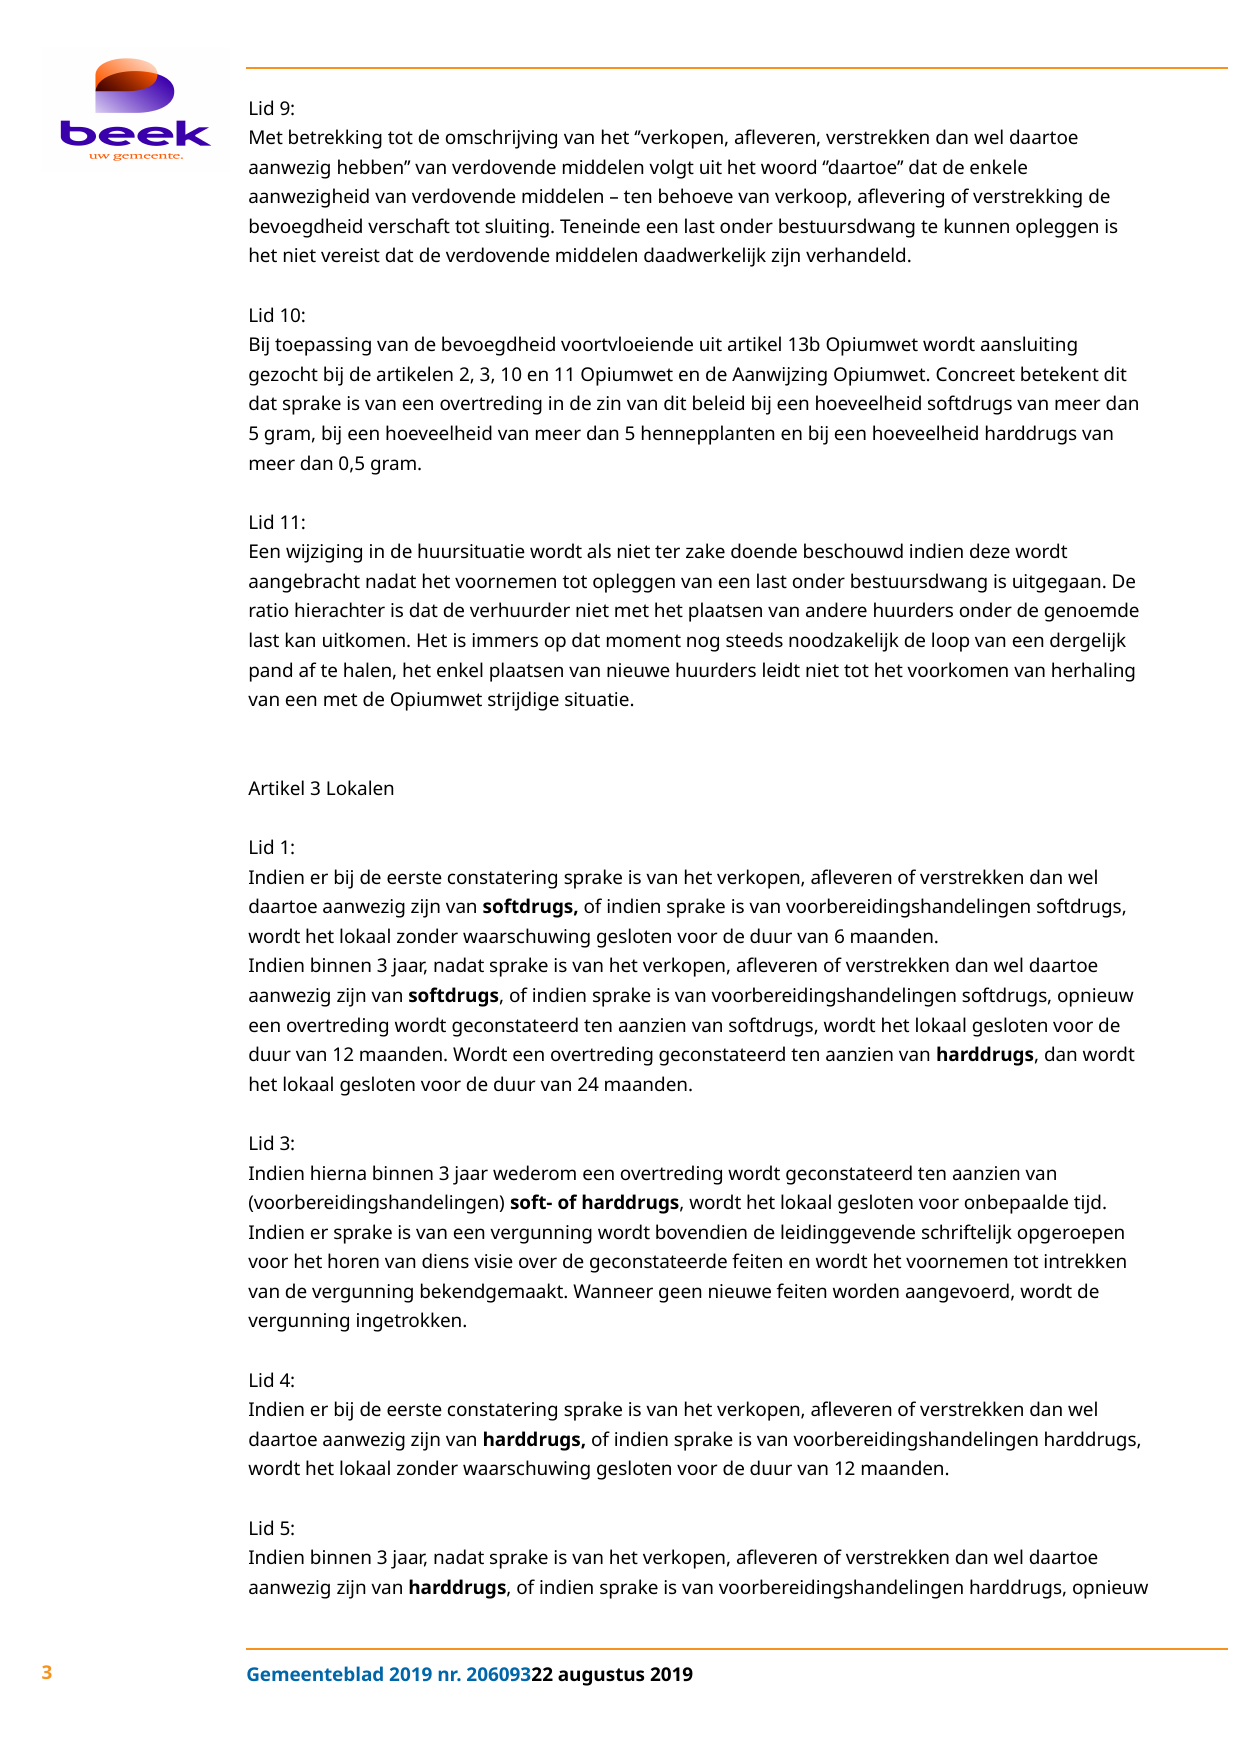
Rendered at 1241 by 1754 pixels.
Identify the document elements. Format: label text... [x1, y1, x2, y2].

text Indien hierna binnen 3 jaar wederom een overtreding wordt geconstateerd ten aanzien van (voorbereidingshandelingen) soft- of harddrugs, wordt het lokaal gesloten voor onbepaalde tijd. Indien er sprake is van een vergunning wordt bovendien de leidinggevende schriftelijk opgeroepen voor het horen van diens visie over de geconstateerde feiten en wordt het voornemen tot intrekken van de vergunning bekendgemaakt. Wanneer geen nieuwe feiten worden aangevoerd, wordt de vergunning ingetrokken. [248, 1160, 1152, 1333]
text Indien er bij de eerste constatering sprake is van het verkopen, afleveren of verstrekken dan wel daartoe aanwezig zijn van harddrugs, of indien sprake is van voorbereidingshandelingen harddrugs, wordt het lokaal zonder waarschuwing gesloten voor de duur van 12 maanden. [248, 1396, 1152, 1481]
text Indien binnen 3 jaar, nadat sprake is van het verkopen, afleveren of verstrekken dan wel daartoe aanwezig zijn van harddrugs, of indien sprake is van voorbereidingshandelingen harddrugs, opnieuw [248, 1544, 1152, 1600]
text Lid 1: [248, 834, 1152, 860]
text Lid 3: [248, 1130, 1152, 1156]
text Lid 4: [248, 1367, 1152, 1393]
text Lid 5: [248, 1515, 1152, 1541]
text Een wijziging in de huursituatie wordt als niet ter zake doende beschouwd indien deze wordt aangebracht nadat het voornemen tot opleggen van een last onder bestuursdwang is uitgegaan. De ratio hierachter is dat de verhuurder niet met het plaatsen van andere huurders onder de genoemde last kan uitkomen. Het is immers op dat moment nog steeds noodzakelijk de loop van een dergelijk pand af te halen, het enkel plaatsen van nieuwe huurders leidt niet tot het voorkomen van herhaling van een met de Opiumwet strijdige situatie. [248, 538, 1152, 712]
text Indien binnen 3 jaar, nadat sprake is van het verkopen, afleveren of verstrekken dan wel daartoe aanwezig zijn van softdrugs, of indien sprake is van voorbereidingshandelingen softdrugs, opnieuw een overtreding wordt geconstateerd ten aanzien van softdrugs, wordt het lokaal gesloten voor de duur van 12 maanden. Wordt een overtreding geconstateerd ten aanzien van harddrugs, dan wordt het lokaal gesloten voor de duur van 24 maanden. [248, 953, 1152, 1097]
text Artikel 3 Lokalen [248, 775, 1152, 801]
text Lid 9: [248, 95, 1152, 121]
text Lid 11: [248, 509, 1152, 535]
text Indien er bij de eerste constatering sprake is van het verkopen, afleveren of verstrekken dan wel daartoe aanwezig zijn van softdrugs, of indien sprake is van voorbereidingshandelingen softdrugs, wordt het lokaal zonder waarschuwing gesloten voor de duur van 6 maanden. [248, 864, 1152, 949]
text Met betrekking tot de omschrijving van het ‘’verkopen, afleveren, verstrekken dan wel daartoe aanwezig hebben’’ van verdovende middelen volgt uit het woord ‘’daartoe’’ dat de enkele aanwezigheid van verdovende middelen – ten behoeve van verkoop, aflevering of verstrekking de bevoegdheid verschaft tot sluiting. Teneinde een last onder bestuursdwang te kunnen opleggen is het niet vereist dat de verdovende middelen daadwerkelijk zijn verhandeld. [248, 124, 1152, 268]
text Lid 10: [248, 302, 1152, 328]
text Bij toepassing van de bevoegdheid voortvloeiende uit artikel 13b Opiumwet wordt aansluiting gezocht bij de artikelen 2, 3, 10 en 11 Opiumwet en de Aanwijzing Opiumwet. Concreet betekent dit dat sprake is van een overtreding in de zin van dit beleid bij een hoeveelheid softdrugs van meer dan 5 gram, bij een hoeveelheid van meer dan 5 hennepplanten en bij een hoeveelheid harddrugs van meer dan 0,5 gram. [248, 331, 1152, 476]
picture [41, 47, 231, 172]
